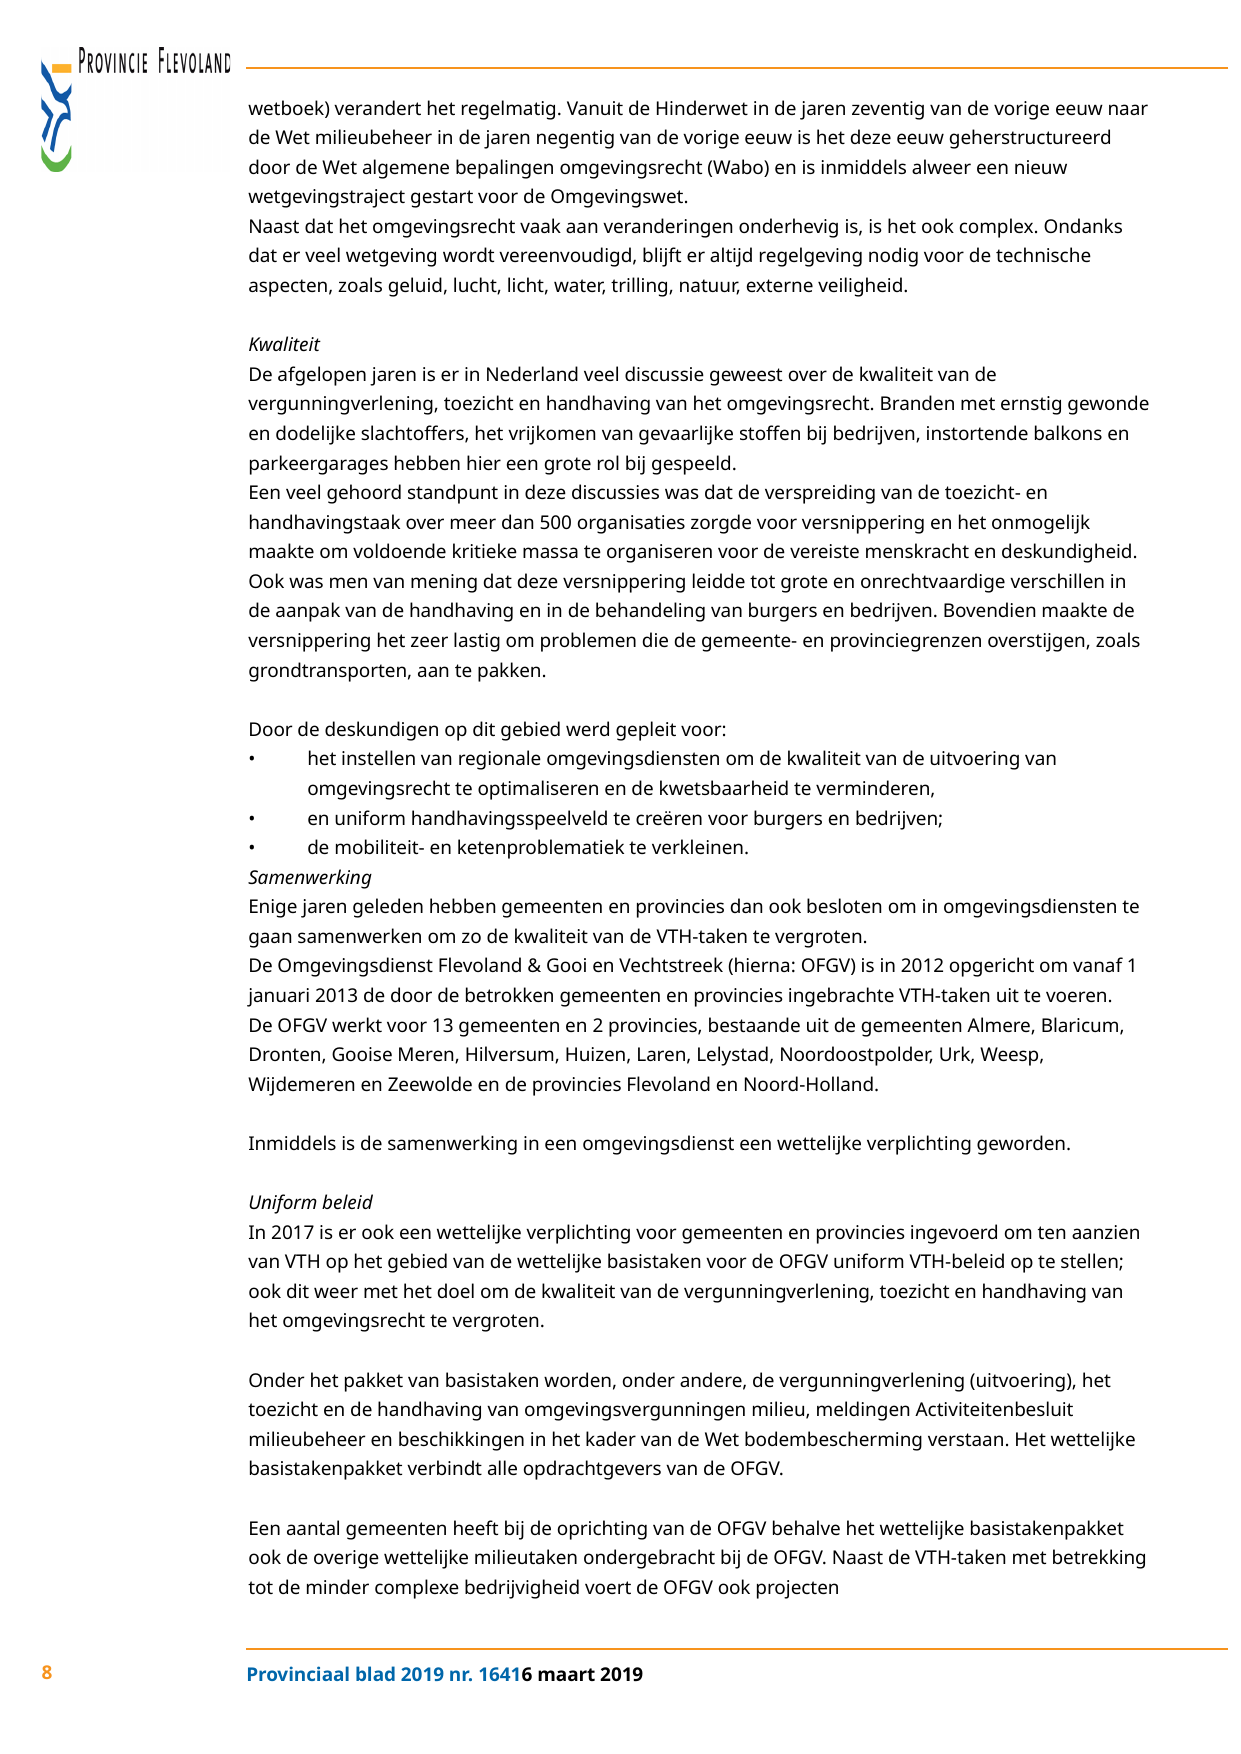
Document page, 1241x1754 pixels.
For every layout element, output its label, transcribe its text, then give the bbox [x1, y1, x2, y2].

list de mobiliteit- en ketenproblematiek te verkleinen. [248, 834, 1152, 860]
text wetboek) verandert het regelmatig. Vanuit de Hinderwet in de jaren zeventig van de vorige eeuw naar de Wet milieubeheer in de jaren negentig van de vorige eeuw is het deze eeuw geherstructureerd door de Wet algemene bepalingen omgevingsrecht (Wabo) en is inmiddels alweer een nieuw wetgevingstraject gestart voor de Omgevingswet. [248, 95, 1152, 209]
text De Omgevingsdienst Flevoland & Gooi en Vechtstreek (hierna: OFGV) is in 2012 opgericht om vanaf 1 januari 2013 de door de betrokken gemeenten en provincies ingebrachte VTH-taken uit te voeren. [248, 953, 1152, 1008]
text Enige jaren geleden hebben gemeenten en provincies dan ook besloten om in omgevingsdiensten te gaan samenwerken om zo de kwaliteit van de VTH-taken te vergroten. [248, 893, 1152, 949]
text Door de deskundigen op dit gebied werd gepleit voor: [248, 716, 1152, 742]
text Samenwerking [248, 864, 1152, 890]
text Inmiddels is de samenwerking in een omgevingsdienst een wettelijke verplichting geworden. [248, 1130, 1152, 1156]
picture [41, 47, 231, 172]
text Een aantal gemeenten heeft bij de oprichting van de OFGV behalve het wettelijke basistakenpakket ook de overige wettelijke milieutaken ondergebracht bij de OFGV. Naast de VTH-taken met betrekking tot de minder complexe bedrijvigheid voert de OFGV ook projecten [248, 1515, 1152, 1600]
text De OFGV werkt voor 13 gemeenten en 2 provincies, bestaande uit de gemeenten Almere, Blaricum, Dronten, Gooise Meren, Hilversum, Huizen, Laren, Lelystad, Noordoostpolder, Urk, Weesp, Wijdemeren en Zeewolde en de provincies Flevoland en Noord-Holland. [248, 1012, 1152, 1097]
list en uniform handhavingsspeelveld te creëren voor burgers en bedrijven; [248, 805, 1152, 831]
text De afgelopen jaren is er in Nederland veel discussie geweest over de kwaliteit van de vergunningverlening, toezicht en handhaving van het omgevingsrecht. Branden met ernstig gewonde en dodelijke slachtoffers, het vrijkomen van gevaarlijke stoffen bij bedrijven, instortende balkons en parkeergarages hebben hier een grote rol bij gespeeld. [248, 361, 1152, 476]
text Een veel gehoord standpunt in deze discussies was dat de verspreiding van de toezicht- en handhavingstaak over meer dan 500 organisaties zorgde voor versnippering en het onmogelijk maakte om voldoende kritieke massa te organiseren voor de vereiste menskracht en deskundigheid. Ook was men van mening dat deze versnippering leidde tot grote en onrechtvaardige verschillen in de aanpak van de handhaving en in de behandeling van burgers en bedrijven. Bovendien maakte de versnippering het zeer lastig om problemen die de gemeente- en provinciegrenzen overstijgen, zoals grondtransporten, aan te pakken. [248, 479, 1152, 683]
text Onder het pakket van basistaken worden, onder andere, de vergunningverlening (uitvoering), het toezicht en de handhaving van omgevingsvergunningen milieu, meldingen Activiteitenbesluit milieubeheer en beschikkingen in het kader van de Wet bodembescherming verstaan. Het wettelijke basistakenpakket verbindt alle opdrachtgevers van de OFGV. [248, 1367, 1152, 1481]
list het instellen van regionale omgevingsdiensten om de kwaliteit van de uitvoering van omgevingsrecht te optimaliseren en de kwetsbaarheid te verminderen, [248, 746, 1152, 801]
text In 2017 is er ook een wettelijke verplichting voor gemeenten en provincies ingevoerd om ten aanzien van VTH op het gebied van de wettelijke basistaken voor de OFGV uniform VTH-beleid op te stellen; ook dit weer met het doel om de kwaliteit van de vergunningverlening, toezicht en handhaving van het omgevingsrecht te vergroten. [248, 1219, 1152, 1333]
text Naast dat het omgevingsrecht vaak aan veranderingen onderhevig is, is het ook complex. Ondanks dat er veel wetgeving wordt vereenvoudigd, blijft er altijd regelgeving nodig voor de technische aspecten, zoals geluid, lucht, licht, water, trilling, natuur, externe veiligheid. [248, 213, 1152, 298]
text Kwaliteit [248, 331, 1152, 357]
text Uniform beleid [248, 1189, 1152, 1215]
